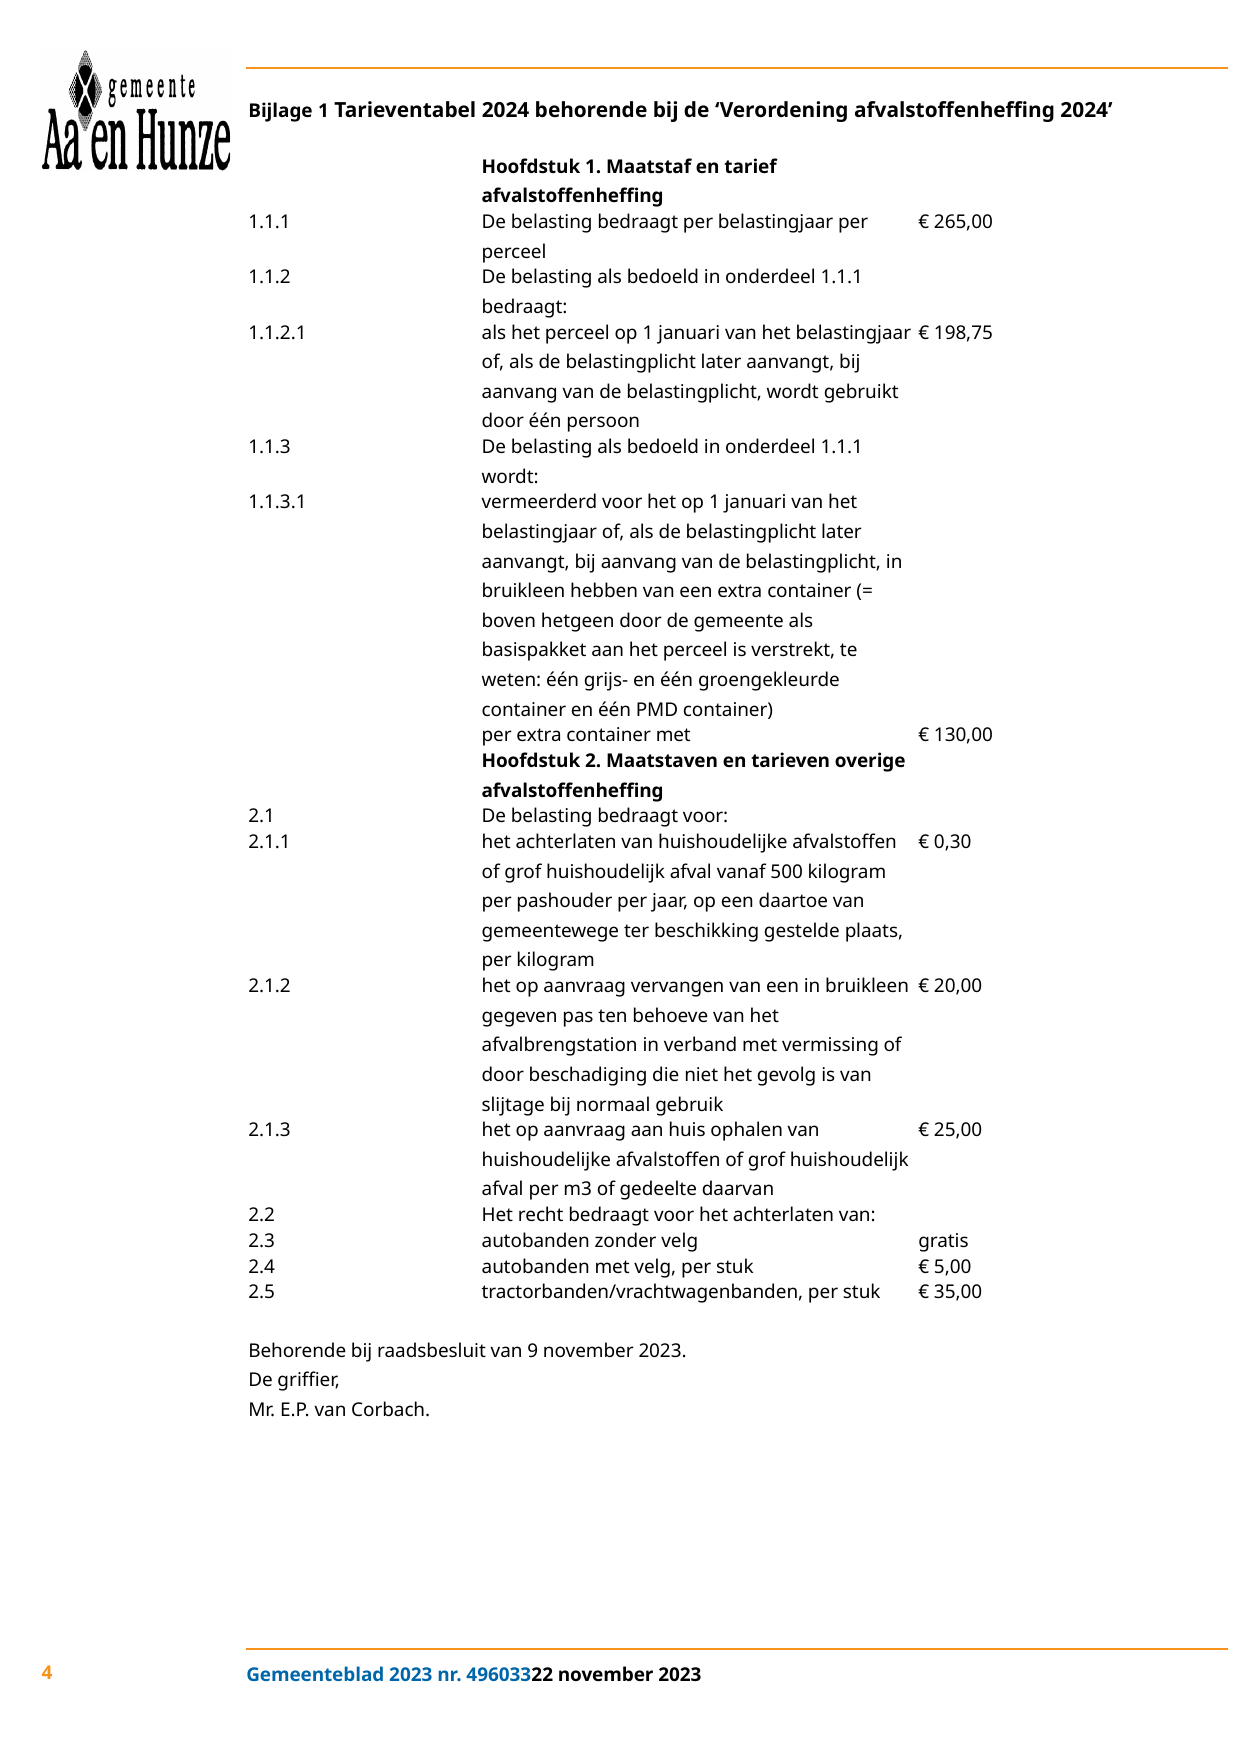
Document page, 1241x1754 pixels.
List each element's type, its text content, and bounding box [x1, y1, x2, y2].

table_cell 1.1.3.1 [248, 489, 481, 722]
table_cell vermeerderd voor het op 1 januari van het belastingjaar of, als de belastingplicht later aanvangt, bij aanvang van de belastingplicht, in bruikleen hebben van een extra container (= boven hetgeen door de gemeente als basispakket aan het perceel is verstrekt, te weten: één grijs- en één groengekleurde container en één PMD container) [481, 489, 918, 722]
table_cell autobanden zonder velg [481, 1227, 918, 1253]
table_cell € 20,00 [918, 973, 1152, 1116]
table_cell 2.3 [248, 1227, 481, 1253]
table_cell 2.1 [248, 803, 481, 828]
table_cell 1.1.3 [248, 434, 481, 489]
table_cell 2.1.1 [248, 828, 481, 972]
table_cell gratis [918, 1227, 1152, 1253]
table_cell Hoofdstuk 2. Maatstaven en tarieven overige afvalstoffenheffing [481, 747, 918, 803]
table_cell De belasting bedraagt per belastingjaar per perceel [481, 208, 918, 264]
table_cell het op aanvraag vervangen van een in bruikleen gegeven pas ten behoeve van het afvalbrengstation in verband met vermissing of door beschadiging die niet het gevolg is van slijtage bij normaal gebruik [481, 973, 918, 1116]
table_header [918, 153, 1152, 208]
table_cell tractorbanden/vrachtwagenbanden, per stuk [481, 1279, 918, 1304]
table_cell [918, 1201, 1152, 1227]
text Bijlage 1 Tarieventabel 2024 behorende bij de ‘Verordening afvalstoffenheffing 2024’ [248, 95, 1152, 123]
table_cell [918, 264, 1152, 319]
table_cell 1.1.2 [248, 264, 481, 319]
table_cell € 265,00 [918, 208, 1152, 264]
table_cell [248, 747, 481, 803]
table_cell [918, 434, 1152, 489]
table_cell 1.1.2.1 [248, 319, 481, 433]
text Behorende bij raadsbesluit van 9 november 2023. [248, 1337, 1152, 1363]
table_cell het op aanvraag aan huis ophalen van huishoudelijke afvalstoffen of grof huishoudelijk afval per m3 of gedeelte daarvan [481, 1116, 918, 1201]
table_cell € 130,00 [918, 722, 1152, 747]
table_cell [918, 803, 1152, 828]
table_cell De belasting als bedoeld in onderdeel 1.1.1 bedraagt: [481, 264, 918, 319]
table_cell [918, 489, 1152, 722]
table_cell [248, 722, 481, 747]
table_cell De belasting bedraagt voor: [481, 803, 918, 828]
table_cell € 198,75 [918, 319, 1152, 433]
text Mr. E.P. van Corbach. [248, 1396, 1152, 1422]
table_cell 2.1.2 [248, 973, 481, 1116]
table_cell 2.4 [248, 1253, 481, 1278]
table_cell 1.1.1 [248, 208, 481, 264]
table_cell De belasting als bedoeld in onderdeel 1.1.1 wordt: [481, 434, 918, 489]
table_cell [918, 747, 1152, 803]
table_cell per extra container met [481, 722, 918, 747]
table_header Hoofdstuk 1. Maatstaf en tarief afvalstoffenheffing [481, 153, 918, 208]
table_cell het achterlaten van huishoudelijke afvalstoffen of grof huishoudelijk afval vanaf 500 kilogram per pashouder per jaar, op een daartoe van gemeentewege ter beschikking gestelde plaats, per kilogram [481, 828, 918, 972]
table_cell € 35,00 [918, 1279, 1152, 1304]
table_cell 2.1.3 [248, 1116, 481, 1201]
table_cell 2.5 [248, 1279, 481, 1304]
table_cell € 25,00 [918, 1116, 1152, 1201]
table_header [248, 153, 481, 208]
table_cell Het recht bedraagt voor het achterlaten van: [481, 1201, 918, 1227]
table_cell € 5,00 [918, 1253, 1152, 1278]
table_cell autobanden met velg, per stuk [481, 1253, 918, 1278]
picture [41, 47, 231, 172]
table_cell als het perceel op 1 januari van het belastingjaar of, als de belastingplicht later aanvangt, bij aanvang van de belastingplicht, wordt gebruikt door één persoon [481, 319, 918, 433]
text De griffier, [248, 1367, 1152, 1392]
table_cell € 0,30 [918, 828, 1152, 972]
table_cell 2.2 [248, 1201, 481, 1227]
